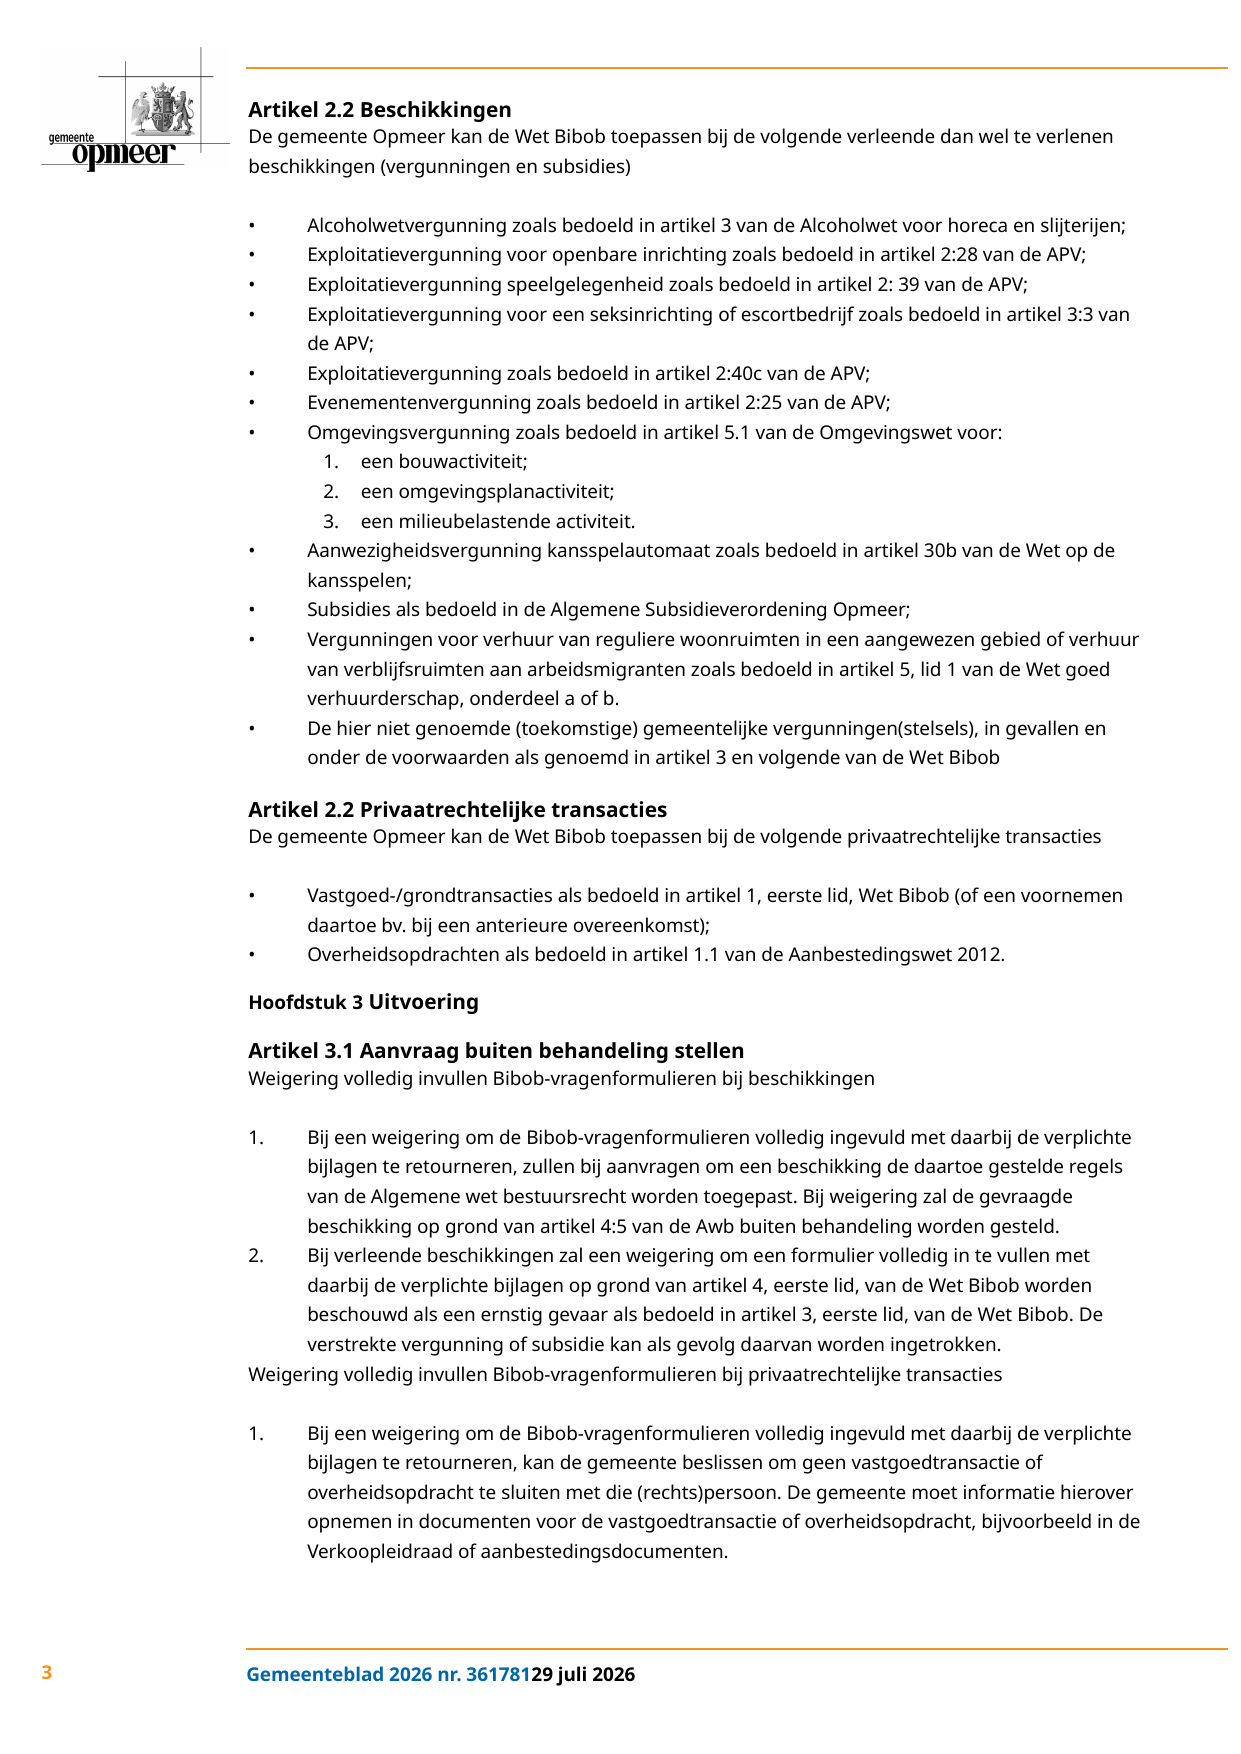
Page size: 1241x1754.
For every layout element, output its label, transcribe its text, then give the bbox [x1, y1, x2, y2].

list Exploitatievergunning voor een seksinrichting of escortbedrijf zoals bedoeld in artikel 3:3 van de APV; [248, 301, 1152, 356]
list Evenementenvergunning zoals bedoeld in artikel 2:25 van de APV; [248, 389, 1152, 415]
list Overheidsopdrachten als bedoeld in artikel 1.1 van de Aanbestedingswet 2012. [248, 942, 1152, 967]
list een omgevingsplanactiviteit; [323, 478, 1152, 504]
list Aanwezigheidsvergunning kansspelautomaat zoals bedoeld in artikel 30b van de Wet op de kansspelen; [248, 537, 1152, 593]
text Artikel 2.2 Privaatrechtelijke transacties [248, 795, 1152, 823]
list Exploitatievergunning speelgelegenheid zoals bedoeld in artikel 2: 39 van de APV; [248, 271, 1152, 297]
list Subsidies als bedoeld in de Algemene Subsidieverordening Opmeer; [248, 597, 1152, 622]
text De gemeente Opmeer kan de Wet Bibob toepassen bij de volgende verleende dan wel te verlenen beschikkingen (vergunningen en subsidies) [248, 123, 1152, 178]
text Weigering volledig invullen Bibob-vragenformulieren bij privaatrechtelijke transacties [248, 1361, 1152, 1387]
list Alcoholwetvergunning zoals bedoeld in artikel 3 van de Alcoholwet voor horeca en slijterijen; [248, 212, 1152, 238]
text Artikel 2.2 Beschikkingen [248, 95, 1152, 123]
list Vergunningen voor verhuur van reguliere woonruimten in een aangewezen gebied of verhuur van verblijfsruimten aan arbeidsmigranten zoals bedoeld in artikel 5, lid 1 van de Wet goed verhuurderschap, onderdeel a of b. [248, 626, 1152, 711]
list Omgevingsvergunning zoals bedoeld in artikel 5.1 van de Omgevingswet voor: [248, 419, 1152, 445]
text Hoofdstuk 3 Uitvoering [248, 987, 1152, 1016]
list Vastgoed-/grondtransacties als bedoeld in artikel 1, eerste lid, Wet Bibob (of een voornemen daartoe bv. bij een anterieure overeenkomst); [248, 882, 1152, 938]
list Bij een weigering om de Bibob-vragenformulieren volledig ingevuld met daarbij de verplichte bijlagen te retourneren, kan de gemeente beslissen om geen vastgoedtransactie of overheidsopdracht te sluiten met die (rechts)persoon. De gemeente moet informatie hierover opnemen in documenten voor de vastgoedtransactie of overheidsopdracht, bijvoorbeeld in de Verkoopleidraad of aanbestedingsdocumenten. [248, 1420, 1152, 1564]
list Exploitatievergunning voor openbare inrichting zoals bedoeld in artikel 2:28 van de APV; [248, 242, 1152, 267]
list De hier niet genoemde (toekomstige) gemeentelijke vergunningen(stelsels), in gevallen en onder de voorwaarden als genoemd in artikel 3 en volgende van de Wet Bibob [248, 715, 1152, 770]
list Bij verleende beschikkingen zal een weigering om een formulier volledig in te vullen met daarbij de verplichte bijlagen op grond van artikel 4, eerste lid, van de Wet Bibob worden beschouwd als een ernstig gevaar als bedoeld in artikel 3, eerste lid, van de Wet Bibob. De verstrekte vergunning of subsidie kan als gevolg daarvan worden ingetrokken. [248, 1242, 1152, 1357]
list een milieubelastende activiteit. [323, 508, 1152, 533]
picture [41, 47, 231, 172]
list Exploitatievergunning zoals bedoeld in artikel 2:40c van de APV; [248, 360, 1152, 386]
text Weigering volledig invullen Bibob-vragenformulieren bij beschikkingen [248, 1065, 1152, 1091]
list Bij een weigering om de Bibob-vragenformulieren volledig ingevuld met daarbij de verplichte bijlagen te retourneren, zullen bij aanvragen om een beschikking de daartoe gestelde regels van de Algemene wet bestuursrecht worden toegepast. Bij weigering zal de gevraagde beschikking op grond van artikel 4:5 van de Awb buiten behandeling worden gesteld. [248, 1124, 1152, 1239]
text Artikel 3.1 Aanvraag buiten behandeling stellen [248, 1037, 1152, 1065]
text De gemeente Opmeer kan de Wet Bibob toepassen bij de volgende privaatrechtelijke transacties [248, 823, 1152, 849]
list een bouwactiviteit; [323, 449, 1152, 474]
